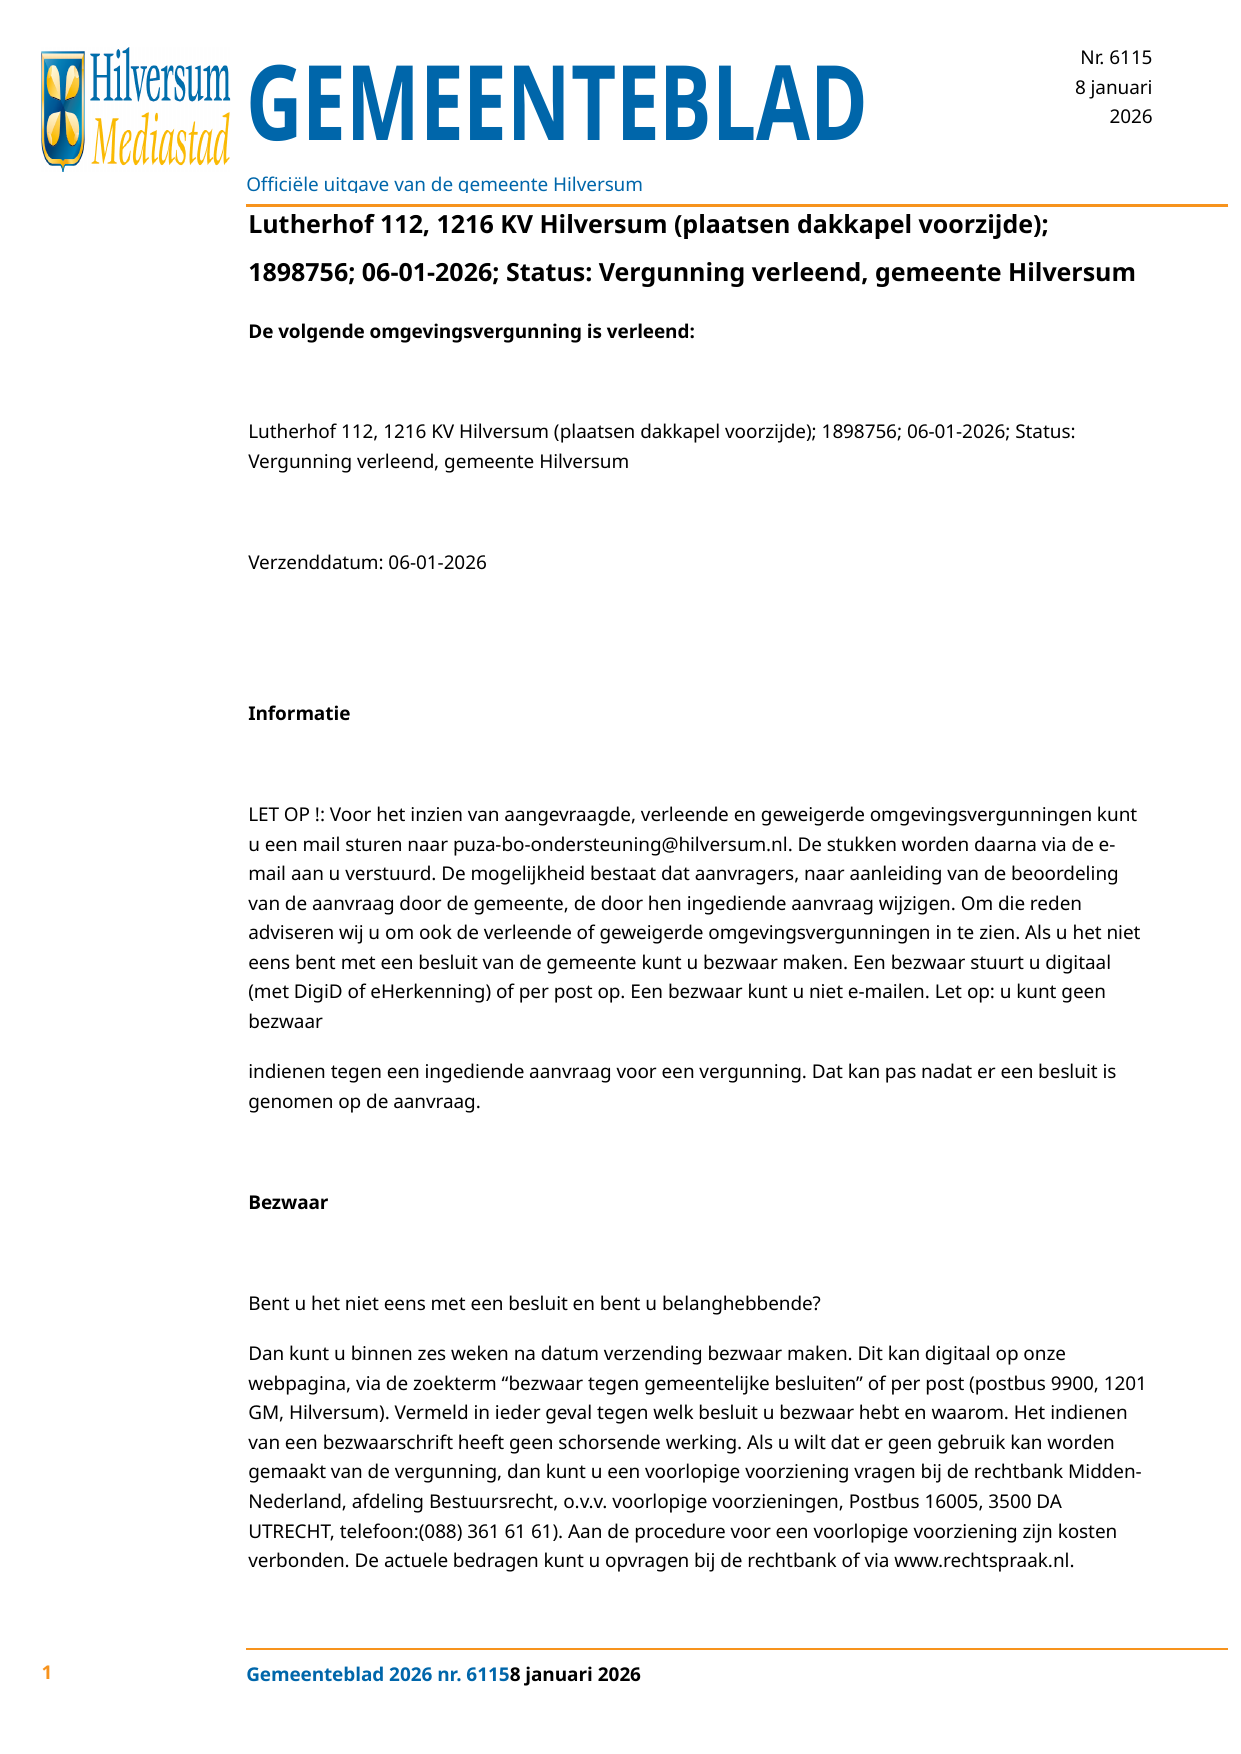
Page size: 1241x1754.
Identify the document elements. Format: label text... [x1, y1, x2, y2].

text LET OP !: Voor het inzien van aangevraagde, verleende en geweigerde omgevingsvergunningen kunt u een mail sturen naar puza-bo-ondersteuning@hilversum.nl. De stukken worden daarna via de e-mail aan u verstuurd. De mogelijkheid bestaat dat aanvragers, naar aanleiding van de beoordeling van de aanvraag door de gemeente, de door hen ingediende aanvraag wijzigen. Om die reden adviseren wij u om ook de verleende of geweigerde omgevingsvergunningen in te zien. Als u het niet eens bent met een besluit van de gemeente kunt u bezwaar maken. Een bezwaar stuurt u digitaal (met DigiD of eHerkenning) of per post op. Een bezwaar kunt u niet e-mailen. Let op: u kunt geen bezwaar [248, 801, 1152, 1034]
text Dan kunt u binnen zes weken na datum verzending bezwaar maken. Dit kan digitaal op onze webpagina, via de zoekterm “bezwaar tegen gemeentelijke besluiten” of per post (postbus 9900, 1201 GM, Hilversum). Vermeld in ieder geval tegen welk besluit u bezwaar hebt en waarom. Het indienen van een bezwaarschrift heeft geen schorsende werking. Als u wilt dat er geen gebruik kan worden gemaakt van de vergunning, dan kunt u een voorlopige voorziening vragen bij de rechtbank Midden-Nederland, afdeling Bestuursrecht, o.v.v. voorlopige voorzieningen, Postbus 16005, 3500 DA UTRECHT, telefoon:(088) 361 61 61). Aan de procedure voor een voorlopige voorziening zijn kosten verbonden. De actuele bedragen kunt u opvragen bij de rechtbank of via www.rechtspraak.nl. [248, 1340, 1152, 1573]
text indienen tegen een ingediende aanvraag voor een vergunning. Dat kan pas nadat er een besluit is genomen op de aanvraag. [248, 1059, 1152, 1114]
text Bent u het niet eens met een besluit en bent u belanghebbende? [248, 1290, 1152, 1316]
text Verzenddatum: 06-01-2026 [248, 549, 1152, 575]
picture [41, 47, 231, 172]
text Informatie [248, 700, 1152, 726]
text De volgende omgevingsvergunning is verleend: [248, 318, 1152, 344]
text Lutherhof 112, 1216 KV Hilversum (plaatsen dakkapel voorzijde); 1898756; 06-01-2026; Status: Vergunning verleend, gemeente Hilversum [248, 419, 1152, 474]
text Bezwaar [248, 1189, 1152, 1215]
text Lutherhof 112, 1216 KV Hilversum (plaatsen dakkapel voorzijde); 1898756; 06-01-2026; Status: Vergunning verleend, gemeente Hilversum [248, 207, 1152, 288]
